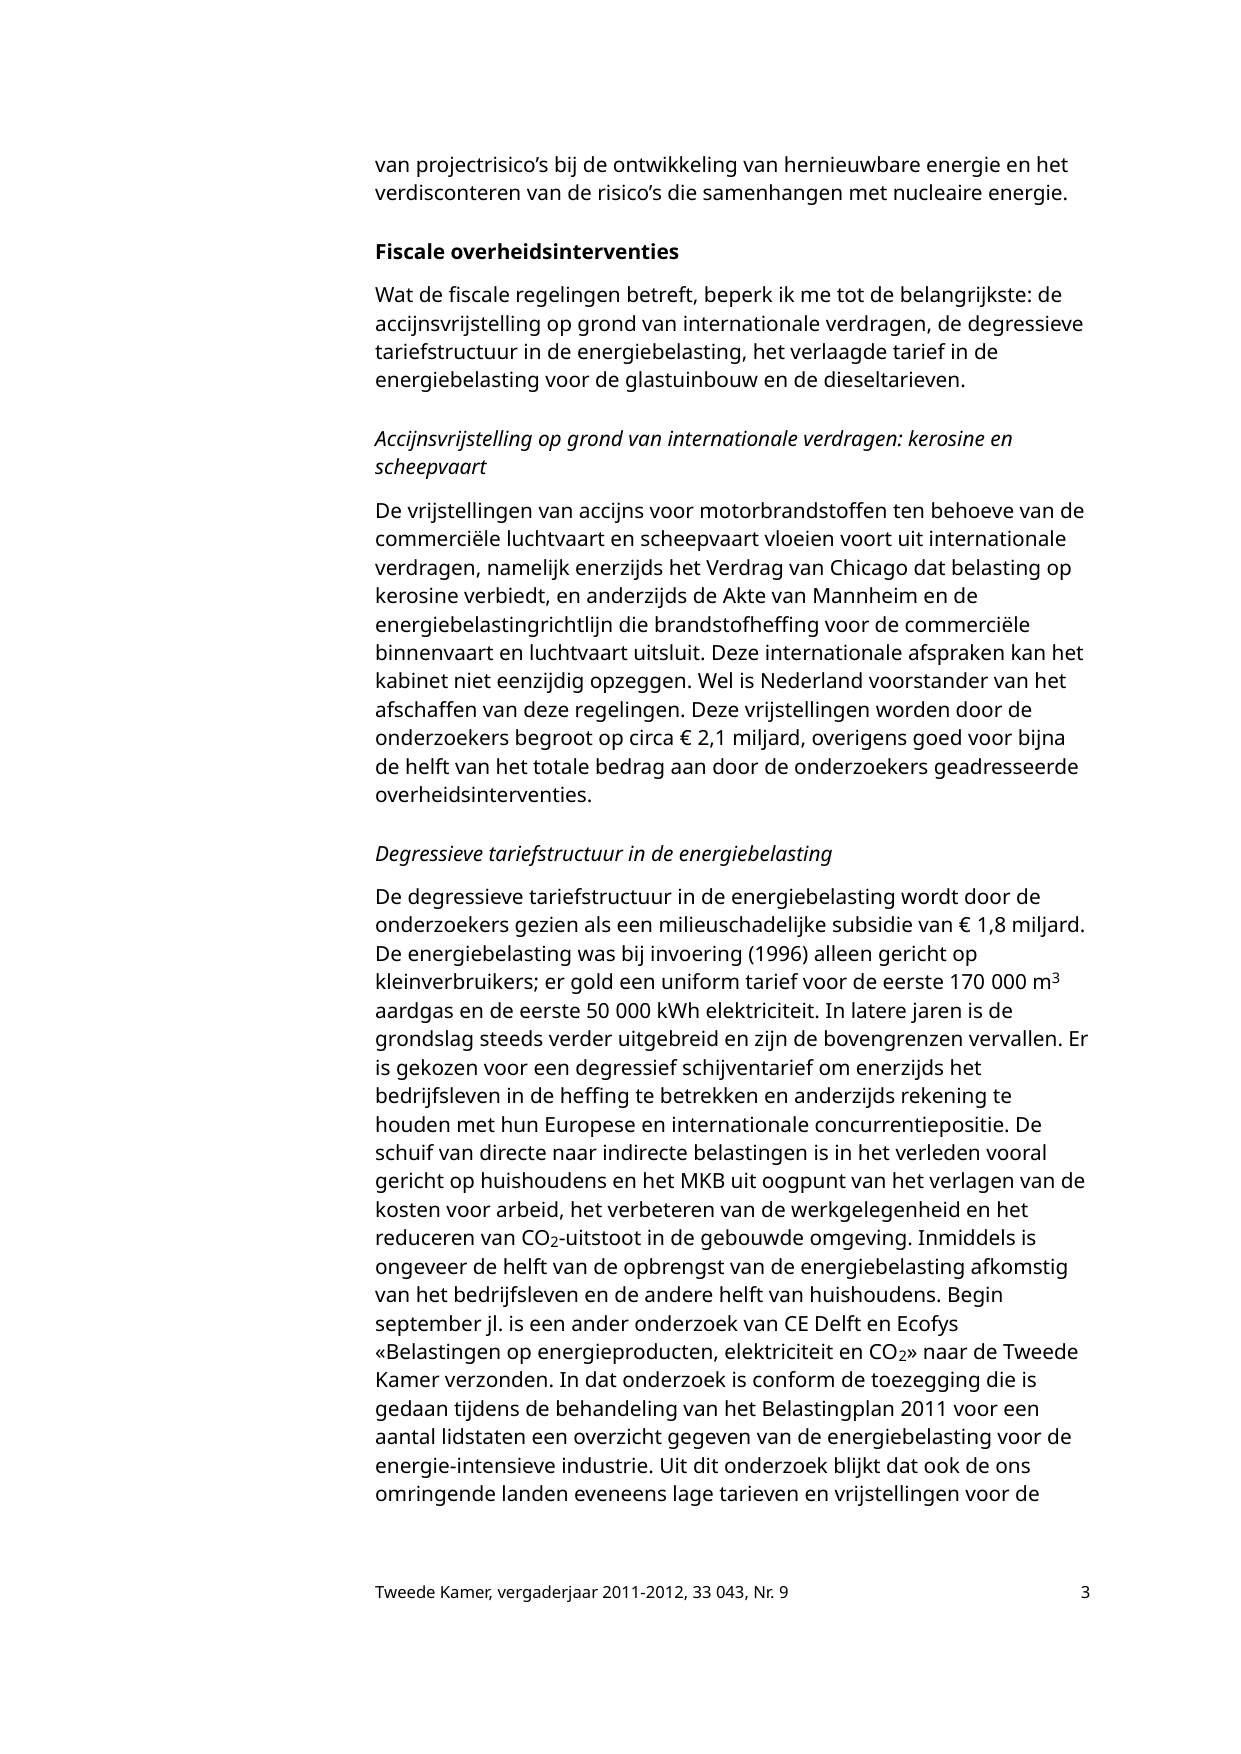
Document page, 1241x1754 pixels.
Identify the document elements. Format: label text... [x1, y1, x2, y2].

text Wat de fiscale regelingen betreft, beperk ik me tot de belangrijkste: de accijnsvrijstelling op grond van internationale verdragen, de degressieve tariefstructuur in de energiebelasting, het verlaagde tarief in de energiebelasting voor de glastuinbouw en de dieseltarieven. [375, 280, 1090, 394]
text van projectrisico’s bij de ontwikkeling van hernieuwbare energie en het verdisconteren van de risico’s die samenhangen met nucleaire energie. [375, 150, 1090, 207]
text De vrijstellingen van accijns voor motorbrandstoffen ten behoeve van de commerciële luchtvaart en scheepvaart vloeien voort uit internationale verdragen, namelijk enerzijds het Verdrag van Chicago dat belasting op kerosine verbiedt, en anderzijds de Akte van Mannheim en de energiebelastingrichtlijn die brandstofheffing voor de commerciële binnenvaart en luchtvaart uitsluit. Deze internationale afspraken kan het kabinet niet eenzijdig opzeggen. Wel is Nederland voorstander van het afschaffen van deze regelingen. Deze vrijstellingen worden door de onderzoekers begroot op circa € 2,1 miljard, overigens goed voor bijna de helft van het totale bedrag aan door de onderzoekers geadresseerde overheidsinterventies. [375, 496, 1090, 809]
text De degressieve tariefstructuur in de energiebelasting wordt door de onderzoekers gezien als een milieuschadelijke subsidie van € 1,8 miljard. [375, 882, 1090, 939]
text Fiscale overheidsinterventies [375, 237, 1090, 265]
text De energiebelasting was bij invoering (1996) alleen gericht op kleinverbruikers; er gold een uniform tarief voor de eerste 170 000 m3 aardgas en de eerste 50 000 kWh elektriciteit. In latere jaren is de grondslag steeds verder uitgebreid en zijn de bovengrenzen vervallen. Er is gekozen voor een degressief schijventarief om enerzijds het bedrijfsleven in de heffing te betrekken en anderzijds rekening te houden met hun Europese en internationale concurrentiepositie. De schuif van directe naar indirecte belastingen is in het verleden vooral gericht op huishoudens en het MKB uit oogpunt van het verlagen van de kosten voor arbeid, het verbeteren van de werkgelegenheid en het reduceren van CO2-uitstoot in de gebouwde omgeving. Inmiddels is ongeveer de helft van de opbrengst van de energiebelasting afkomstig van het bedrijfsleven en de andere helft van huishoudens. Begin september jl. is een ander onderzoek van CE Delft en Ecofys «Belastingen op energieproducten, elektriciteit en CO2» naar de Tweede Kamer verzonden. In dat onderzoek is conform de toezegging die is gedaan tijdens de behandeling van het Belastingplan 2011 voor een aantal lidstaten een overzicht gegeven van de energiebelasting voor de energie-intensieve industrie. Uit dit onderzoek blijkt dat ook de ons omringende landen eveneens lage tarieven en vrijstellingen voor de [375, 939, 1090, 1508]
text Degressieve tariefstructuur in de energiebelasting [375, 839, 1090, 867]
text Accijnsvrijstelling op grond van internationale verdragen: kerosine en scheepvaart [375, 424, 1090, 481]
